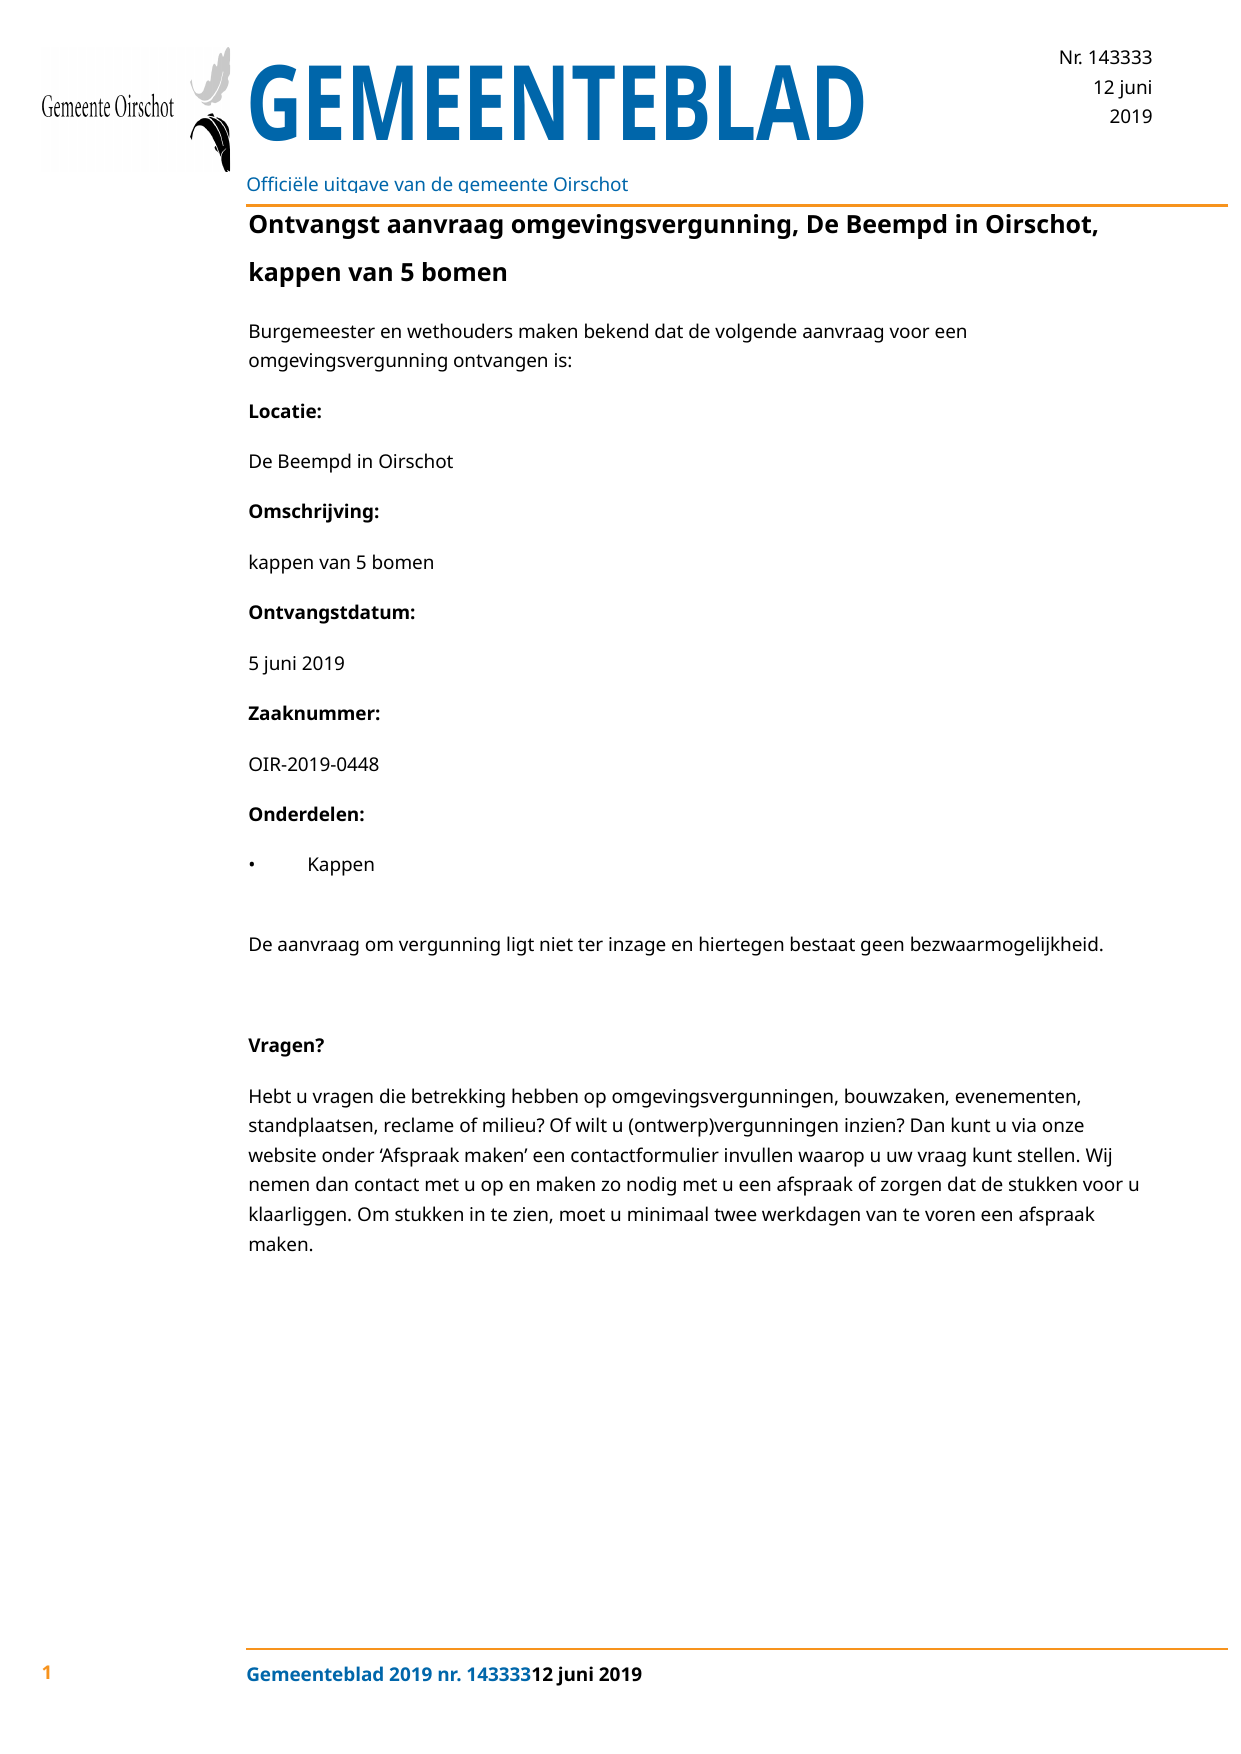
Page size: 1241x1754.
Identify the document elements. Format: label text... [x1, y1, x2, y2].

text Burgemeester en wethouders maken bekend dat de volgende aanvraag voor een omgevingsvergunning ontvangen is: [248, 318, 1152, 373]
text kappen van 5 bomen [248, 549, 1152, 575]
text De aanvraag om vergunning ligt niet ter inzage en hiertegen bestaat geen bezwaarmogelijkheid. [248, 932, 1152, 957]
text Onderdelen: [248, 801, 1152, 827]
text De Beempd in Oirschot [248, 448, 1152, 474]
picture [41, 47, 231, 172]
text Hebt u vragen die betrekking hebben op omgevingsvergunningen, bouwzaken, evenementen, standplaatsen, reclame of milieu? Of wilt u (ontwerp)vergunningen inzien? Dan kunt u via onze website onder ‘Afspraak maken’ een contactformulier invullen waarop u uw vraag kunt stellen. Wij nemen dan contact met u op en maken zo nodig met u een afspraak of zorgen dat de stukken voor u klaarliggen. Om stukken in te zien, moet u minimaal twee werkdagen van te voren een afspraak maken. [248, 1083, 1152, 1257]
list Kappen [248, 852, 1152, 877]
text Zaaknummer: [248, 700, 1152, 726]
text OIR-2019-0448 [248, 751, 1152, 777]
text Ontvangstdatum: [248, 599, 1152, 625]
text 5 juni 2019 [248, 650, 1152, 676]
text Locatie: [248, 398, 1152, 424]
text Omschrijving: [248, 499, 1152, 524]
text Vragen? [248, 1032, 1152, 1058]
text Ontvangst aanvraag omgevingsvergunning, De Beempd in Oirschot, kappen van 5 bomen [248, 207, 1152, 288]
